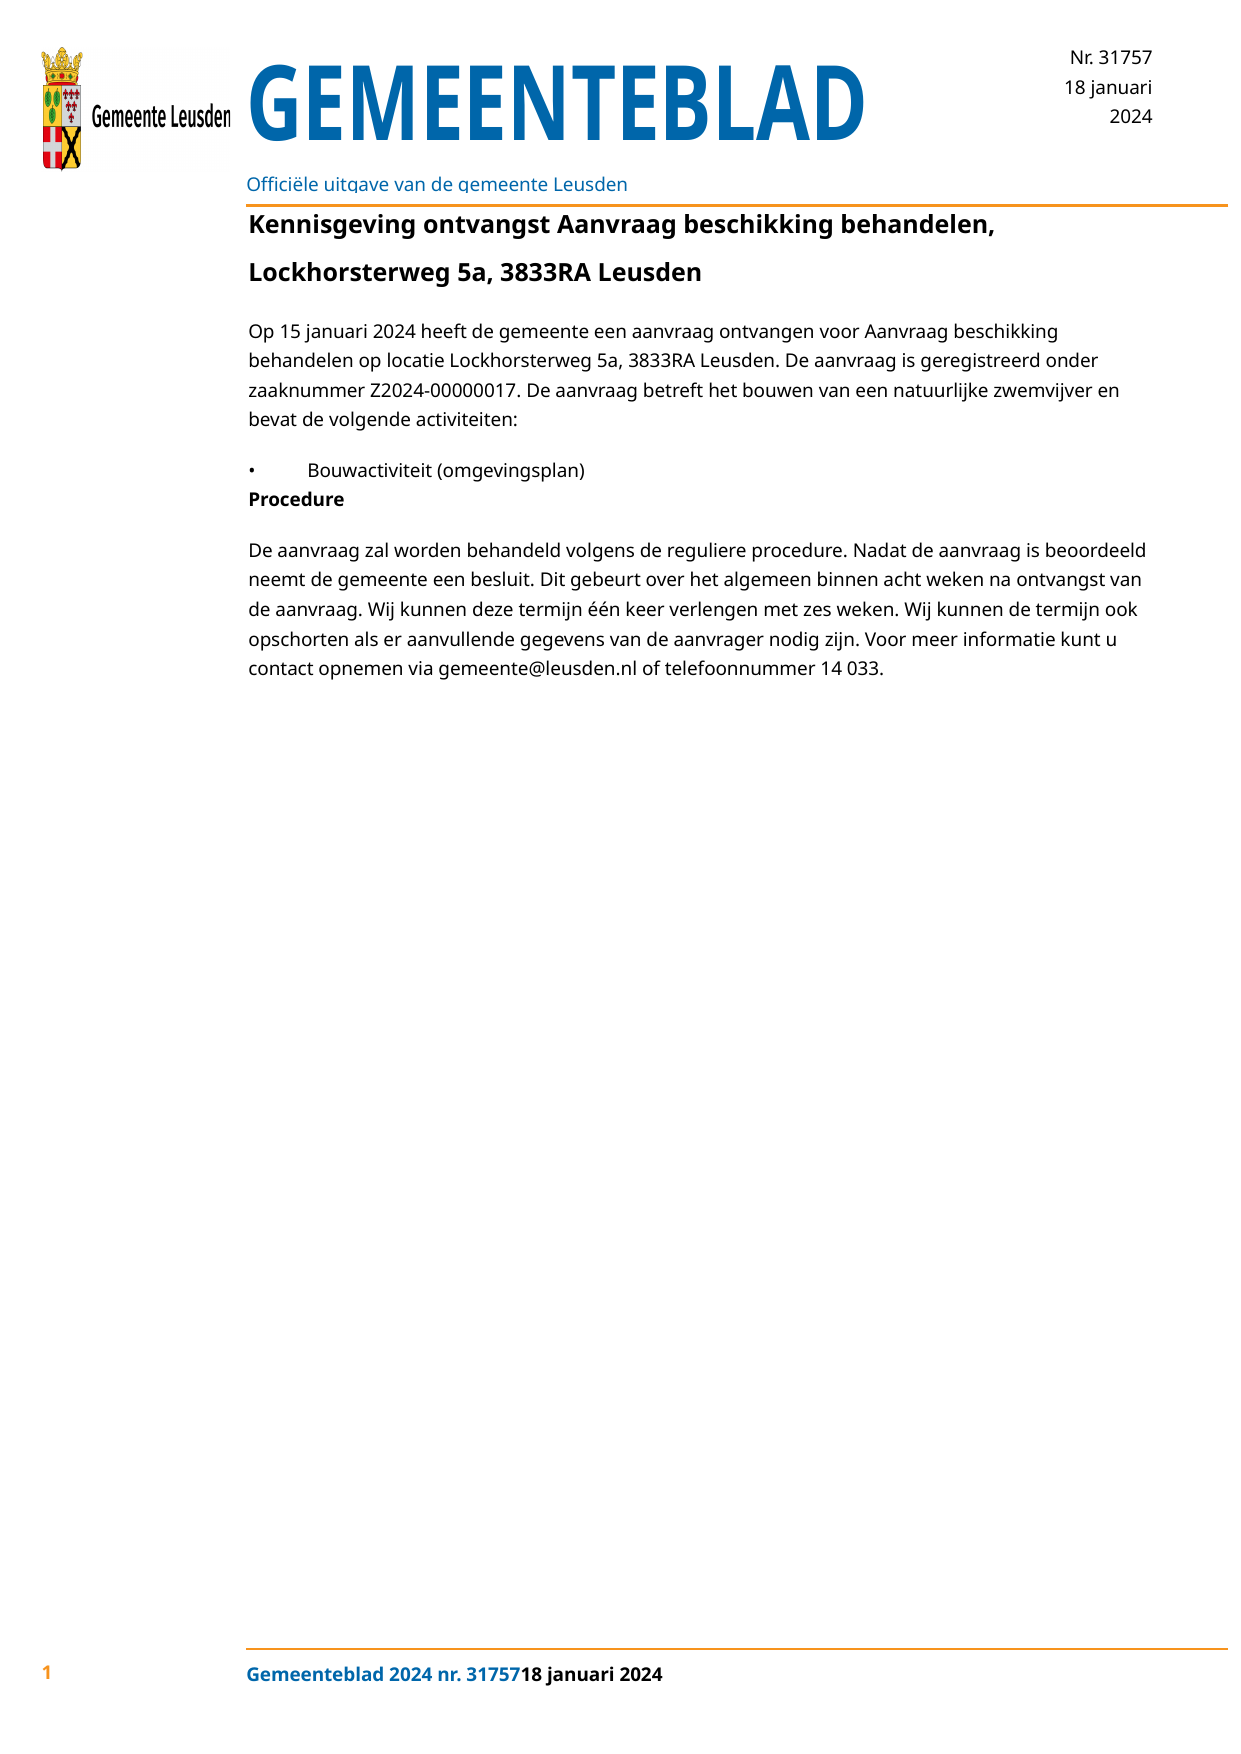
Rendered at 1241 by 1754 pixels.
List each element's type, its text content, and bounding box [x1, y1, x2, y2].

picture [41, 47, 231, 172]
text Kennisgeving ontvangst Aanvraag beschikking behandelen, Lockhorsterweg 5a, 3833RA Leusden [248, 207, 1152, 288]
text De aanvraag zal worden behandeld volgens de reguliere procedure. Nadat de aanvraag is beoordeeld neemt de gemeente een besluit. Dit gebeurt over het algemeen binnen acht weken na ontvangst van de aanvraag. Wij kunnen deze termijn één keer verlengen met zes weken. Wij kunnen de termijn ook opschorten als er aanvullende gegevens van de aanvrager nodig zijn. Voor meer informatie kunt u contact opnemen via gemeente@leusden.nl of telefoonnummer 14 033. [248, 537, 1152, 681]
text Op 15 januari 2024 heeft de gemeente een aanvraag ontvangen voor Aanvraag beschikking behandelen op locatie Lockhorsterweg 5a, 3833RA Leusden. De aanvraag is geregistreerd onder zaaknummer Z2024-00000017. De aanvraag betreft het bouwen van een natuurlijke zwemvijver en bevat de volgende activiteiten: [248, 318, 1152, 432]
text Procedure [248, 487, 1152, 512]
list Bouwactiviteit (omgevingsplan) [248, 457, 1152, 483]
